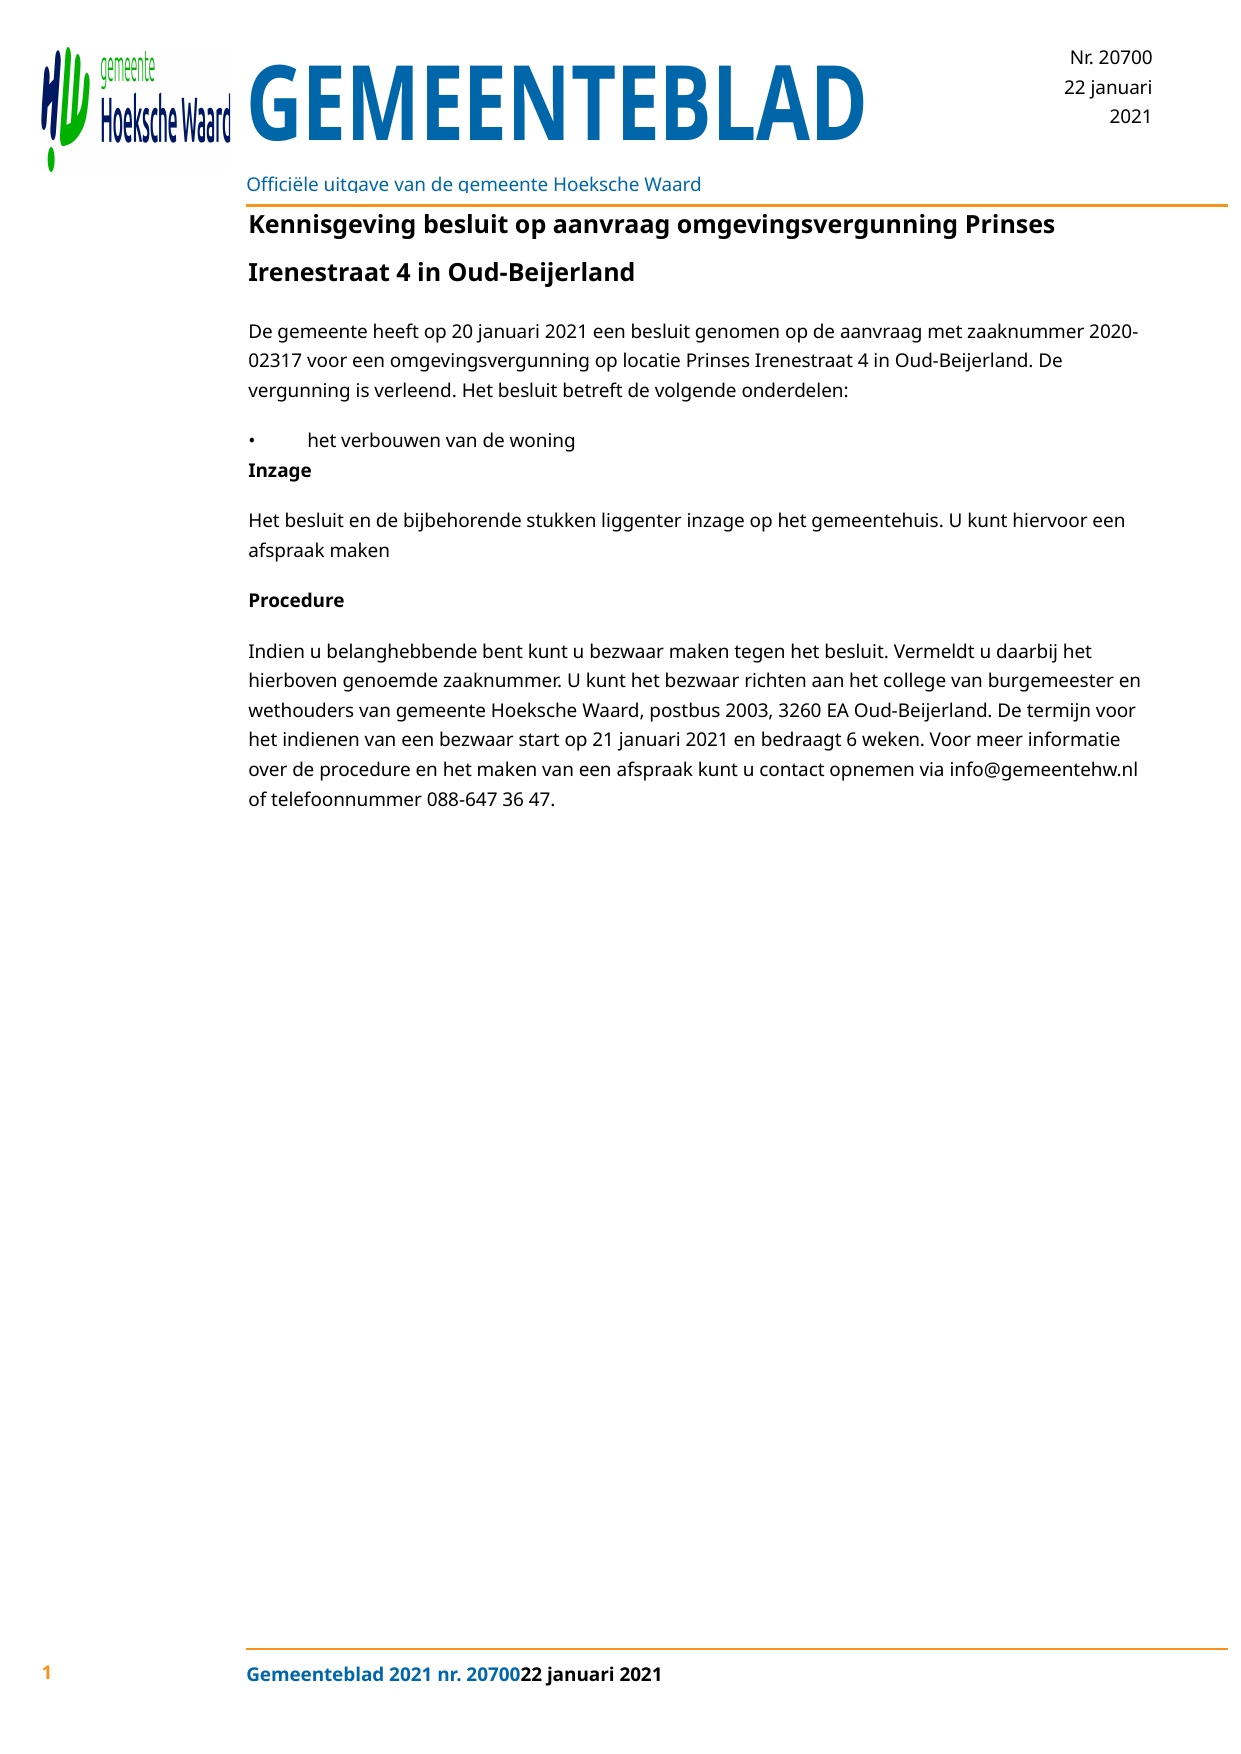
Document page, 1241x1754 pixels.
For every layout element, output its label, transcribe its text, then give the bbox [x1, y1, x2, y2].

list het verbouwen van de woning [248, 427, 1152, 453]
text Inzage [248, 457, 1152, 483]
text Indien u belanghebbende bent kunt u bezwaar maken tegen het besluit. Vermeldt u daarbij het hierboven genoemde zaaknummer. U kunt het bezwaar richten aan het college van burgemeester en wethouders van gemeente Hoeksche Waard, postbus 2003, 3260 EA Oud-Beijerland. De termijn voor het indienen van een bezwaar start op 21 januari 2021 en bedraagt 6 weken. Voor meer informatie over de procedure en het maken van een afspraak kunt u contact opnemen via info@gemeentehw.nl of telefoonnummer 088-647 36 47. [248, 638, 1152, 812]
text De gemeente heeft op 20 januari 2021 een besluit genomen op de aanvraag met zaaknummer 2020-02317 voor een omgevingsvergunning op locatie Prinses Irenestraat 4 in Oud-Beijerland. De vergunning is verleend. Het besluit betreft de volgende onderdelen: [248, 318, 1152, 403]
text Het besluit en de bijbehorende stukken liggenter inzage op het gemeentehuis. U kunt hiervoor een afspraak maken [248, 507, 1152, 563]
text Kennisgeving besluit op aanvraag omgevingsvergunning Prinses Irenestraat 4 in Oud-Beijerland [248, 207, 1152, 288]
picture [41, 47, 231, 172]
text Procedure [248, 587, 1152, 613]
